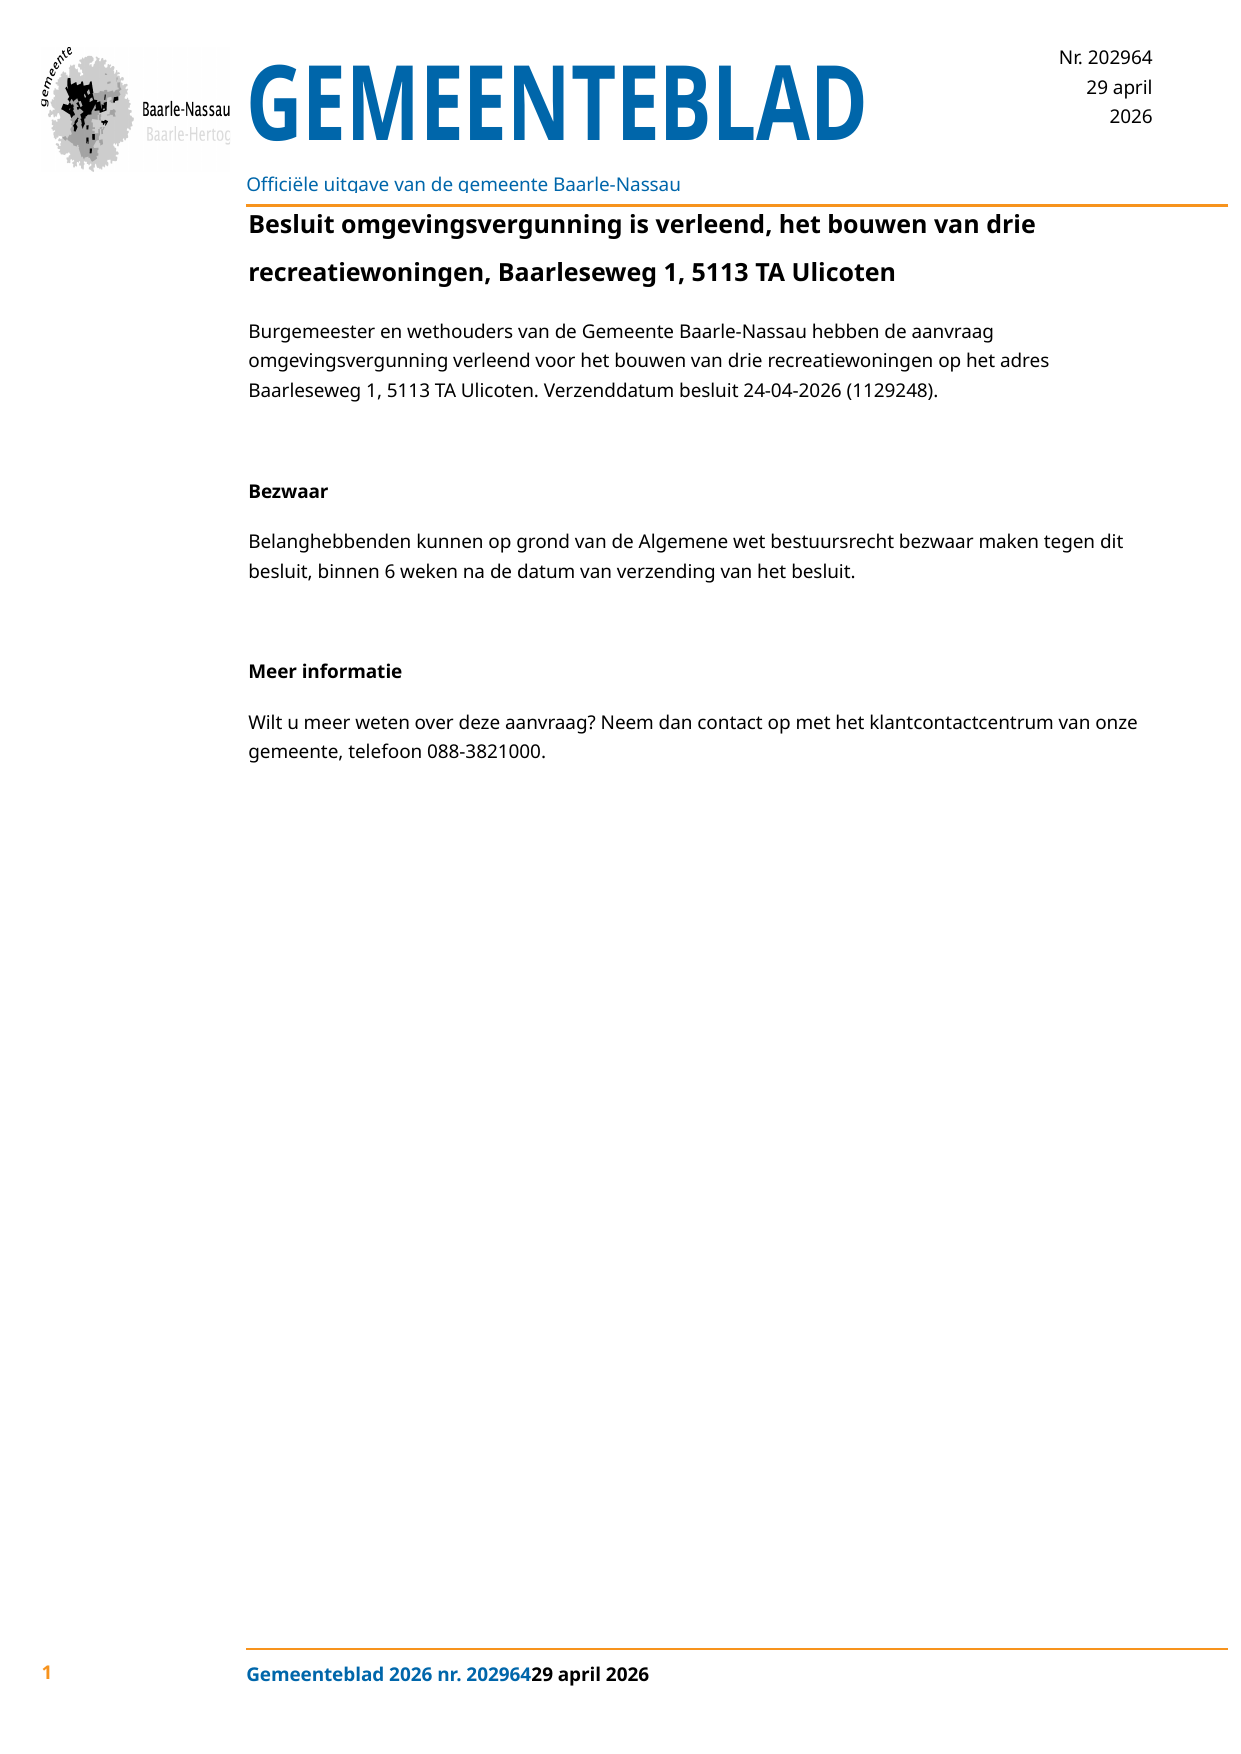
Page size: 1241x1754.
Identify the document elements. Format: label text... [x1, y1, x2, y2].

text Wilt u meer weten over deze aanvraag? Neem dan contact op met het klantcontactcentrum van onze gemeente, telefoon 088-3821000. [248, 709, 1152, 764]
text Meer informatie [248, 659, 1152, 684]
text Burgemeester en wethouders van de Gemeente Baarle-Nassau hebben de aanvraag omgevingsvergunning verleend voor het bouwen van drie recreatiewoningen op het adres Baarleseweg 1, 5113 TA Ulicoten. Verzenddatum besluit 24-04-2026 (1129248). [248, 318, 1152, 403]
text Bezwaar [248, 478, 1152, 504]
text Besluit omgevingsvergunning is verleend, het bouwen van drie recreatiewoningen, Baarleseweg 1, 5113 TA Ulicoten [248, 207, 1152, 288]
picture [41, 47, 231, 172]
text Belanghebbenden kunnen op grond van de Algemene wet bestuursrecht bezwaar maken tegen dit besluit, binnen 6 weken na de datum van verzending van het besluit. [248, 528, 1152, 584]
